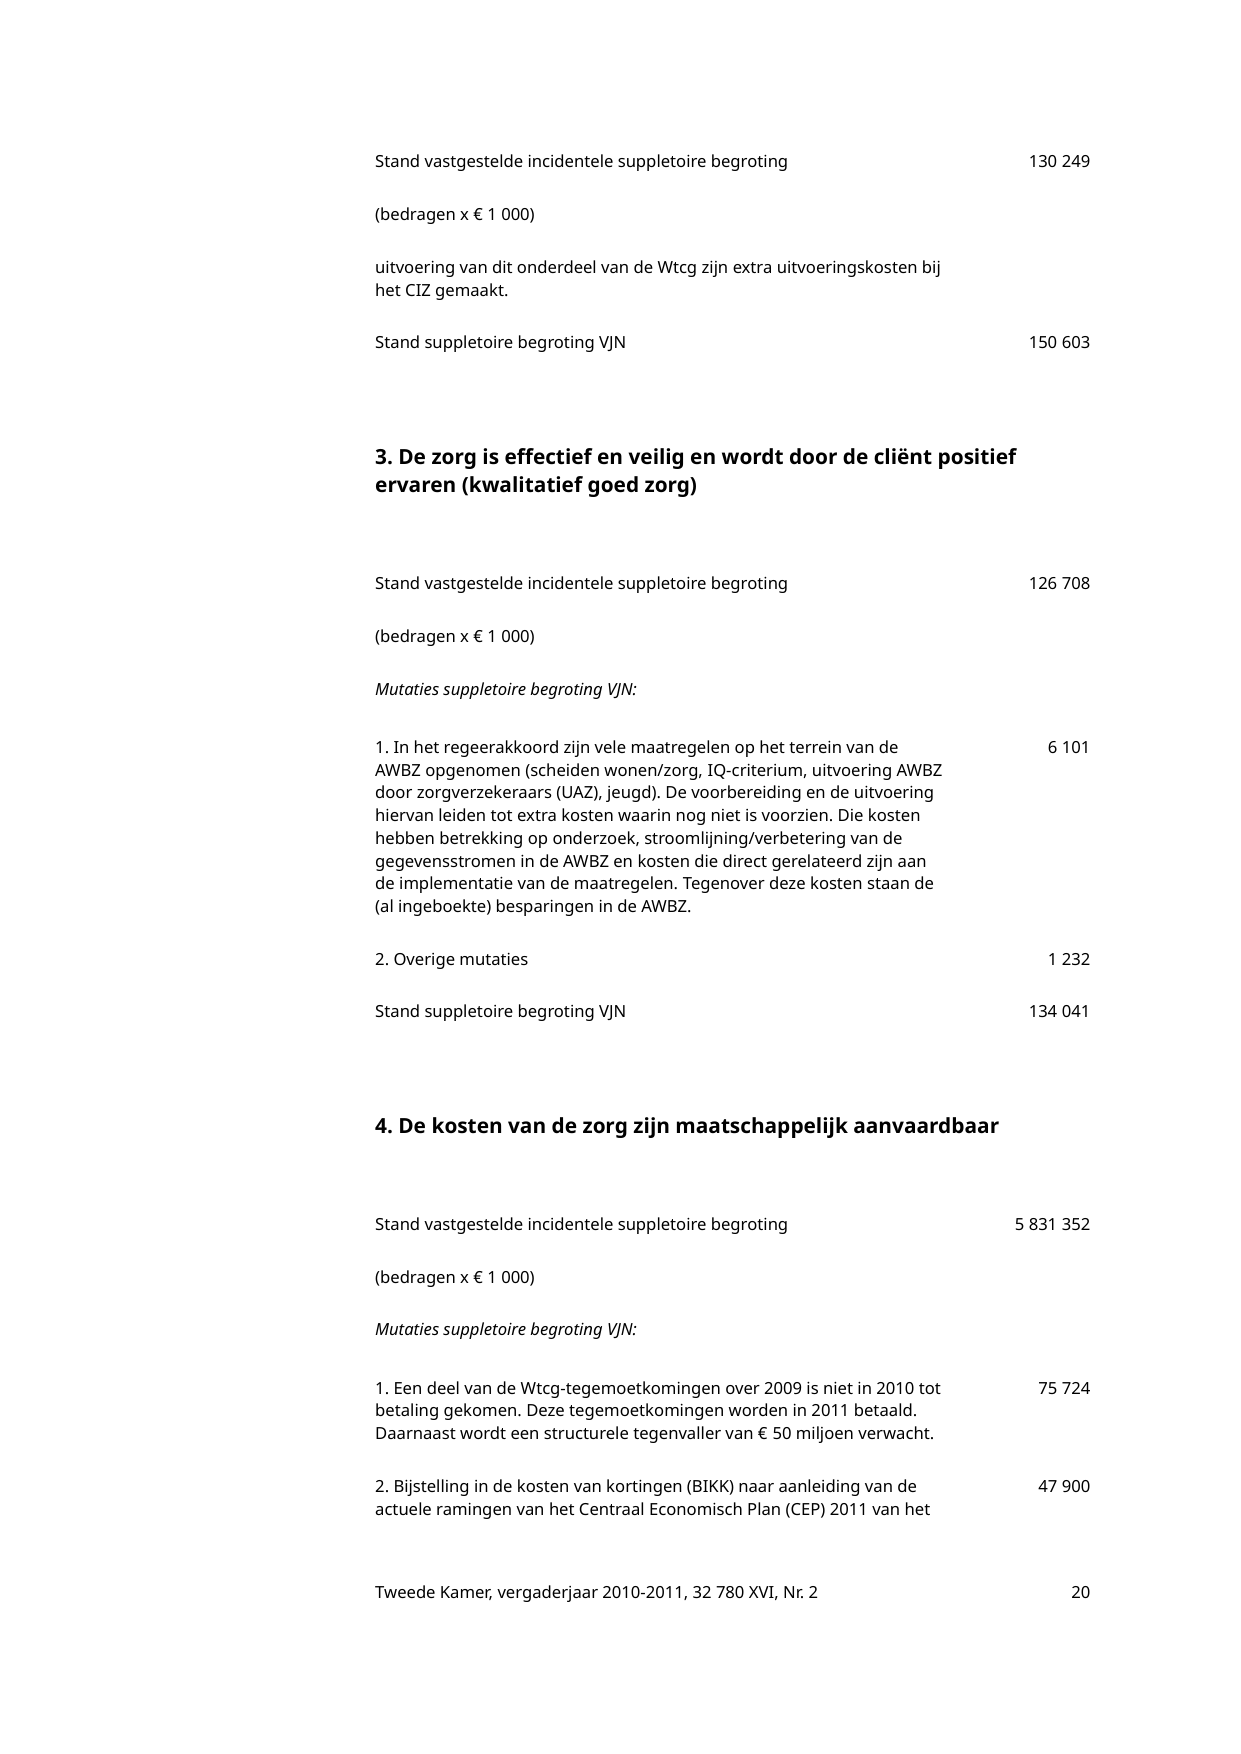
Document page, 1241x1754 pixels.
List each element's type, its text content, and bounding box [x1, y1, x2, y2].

table_cell [947, 677, 1090, 736]
table_header Stand vastgestelde incidentele suppletoire begroting (bedragen x € 1 000) [375, 1213, 947, 1318]
table_header 126 708 [947, 572, 1090, 677]
table_cell Mutaties suppletoire begroting VJN: [375, 1318, 947, 1376]
table_cell uitvoering van dit onderdeel van de Wtcg zijn extra uitvoeringskosten bij het CIZ gemaakt. [375, 255, 947, 331]
table_cell [947, 1318, 1090, 1376]
table_cell 47 900 [947, 1475, 1090, 1527]
table_cell 75 724 [947, 1376, 1090, 1474]
table_cell 150 603 [947, 331, 1090, 383]
table_cell 6 101 [947, 736, 1090, 947]
text 3. De zorg is effectief en veilig en wordt door de cliënt positief ervaren (kwalitatief goed zorg) [375, 442, 1090, 499]
table_cell 1 232 [947, 947, 1090, 1000]
table_cell 1. Een deel van de Wtcg-tegemoetkomingen over 2009 is niet in 2010 tot betaling gekomen. Deze tegemoetkomingen worden in 2011 betaald. Daarnaast wordt een structurele tegenvaller van € 50 miljoen verwacht. [375, 1376, 947, 1474]
table_cell Stand suppletoire begroting VJN [375, 1000, 947, 1053]
table_header Stand vastgestelde incidentele suppletoire begroting (bedragen x € 1 000) [375, 150, 947, 255]
table_header Stand vastgestelde incidentele suppletoire begroting (bedragen x € 1 000) [375, 572, 947, 677]
table_header 5 831 352 [947, 1213, 1090, 1318]
table_cell Mutaties suppletoire begroting VJN: [375, 677, 947, 736]
table_cell 2. Bijstelling in de kosten van kortingen (BIKK) naar aanleiding van de actuele ramingen van het Centraal Economisch Plan (CEP) 2011 van het [375, 1475, 947, 1527]
table_cell Stand suppletoire begroting VJN [375, 331, 947, 383]
table_cell 2. Overige mutaties [375, 947, 947, 1000]
table_cell 1. In het regeerakkoord zijn vele maatregelen op het terrein van de AWBZ opgenomen (scheiden wonen/zorg, IQ-criterium, uitvoering AWBZ door zorgverzekeraars (UAZ), jeugd). De voorbereiding en de uitvoering hiervan leiden tot extra kosten waarin nog niet is voorzien. Die kosten hebben betrekking op onderzoek, stroomlijning/verbetering van de gegevensstromen in de AWBZ en kosten die direct gerelateerd zijn aan de implementatie van de maatregelen. Tegenover deze kosten staan de (al ingeboekte) besparingen in de AWBZ. [375, 736, 947, 947]
table_header 130 249 [947, 150, 1090, 255]
table_cell [947, 255, 1090, 331]
text 4. De kosten van de zorg zijn maatschappelijk aanvaardbaar [375, 1111, 1090, 1139]
table_cell 134 041 [947, 1000, 1090, 1053]
